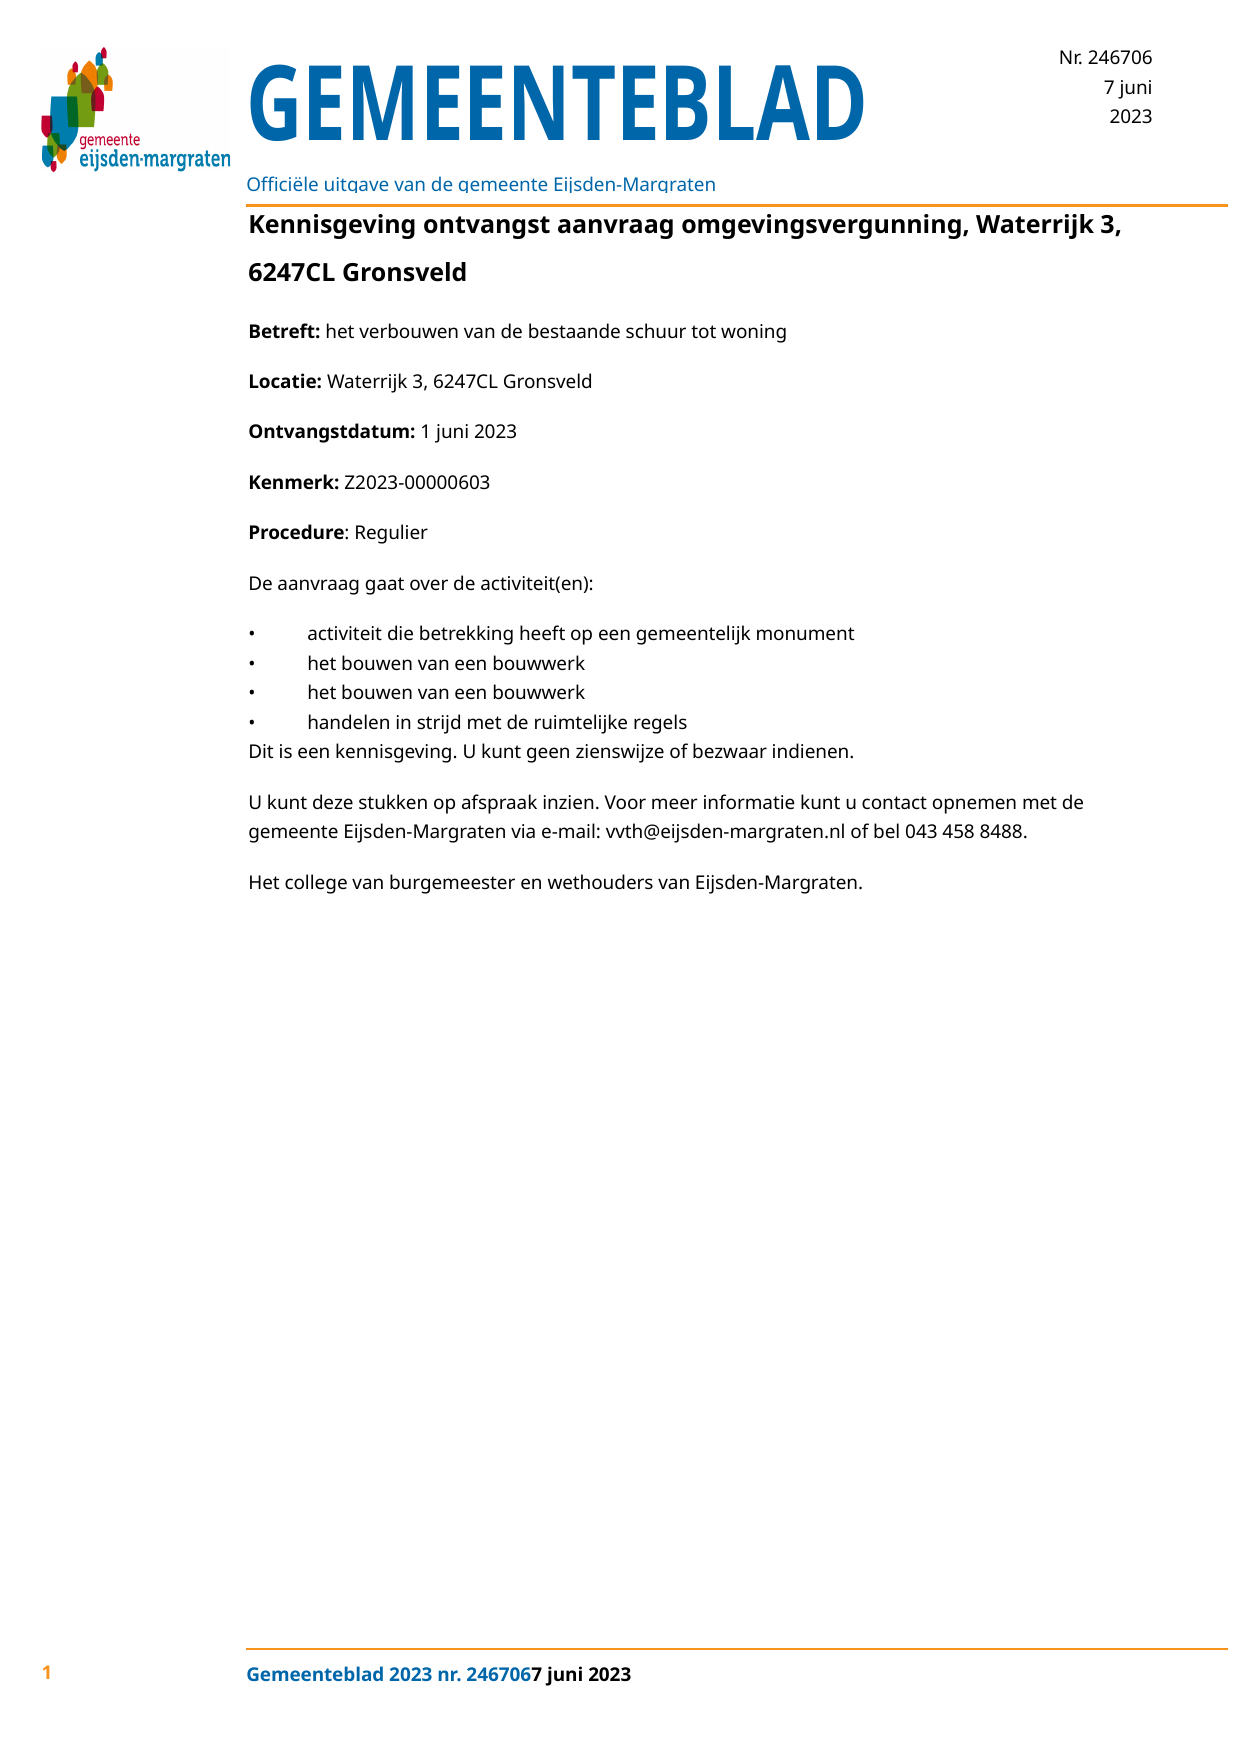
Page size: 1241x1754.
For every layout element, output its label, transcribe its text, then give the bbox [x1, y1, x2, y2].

list activiteit die betrekking heeft op een gemeentelijk monument [248, 620, 1152, 646]
text Ontvangstdatum: 1 juni 2023 [248, 419, 1152, 444]
text Procedure: Regulier [248, 519, 1152, 545]
text Betreft: het verbouwen van de bestaande schuur tot woning [248, 318, 1152, 344]
text Kennisgeving ontvangst aanvraag omgevingsvergunning, Waterrijk 3, 6247CL Gronsveld [248, 207, 1152, 288]
text Het college van burgemeester en wethouders van Eijsden-Margraten. [248, 869, 1152, 895]
text U kunt deze stukken op afspraak inzien. Voor meer informatie kunt u contact opnemen met de gemeente Eijsden-Margraten via e-mail: vvth@eijsden-margraten.nl of bel 043 458 8488. [248, 789, 1152, 844]
text Dit is een kennisgeving. U kunt geen zienswijze of bezwaar indienen. [248, 739, 1152, 764]
list handelen in strijd met de ruimtelijke regels [248, 709, 1152, 735]
text Kenmerk: Z2023-00000603 [248, 469, 1152, 495]
picture [41, 47, 231, 172]
text Locatie: Waterrijk 3, 6247CL Gronsveld [248, 368, 1152, 394]
list het bouwen van een bouwwerk [248, 679, 1152, 705]
list het bouwen van een bouwwerk [248, 650, 1152, 676]
text De aanvraag gaat over de activiteit(en): [248, 570, 1152, 596]
